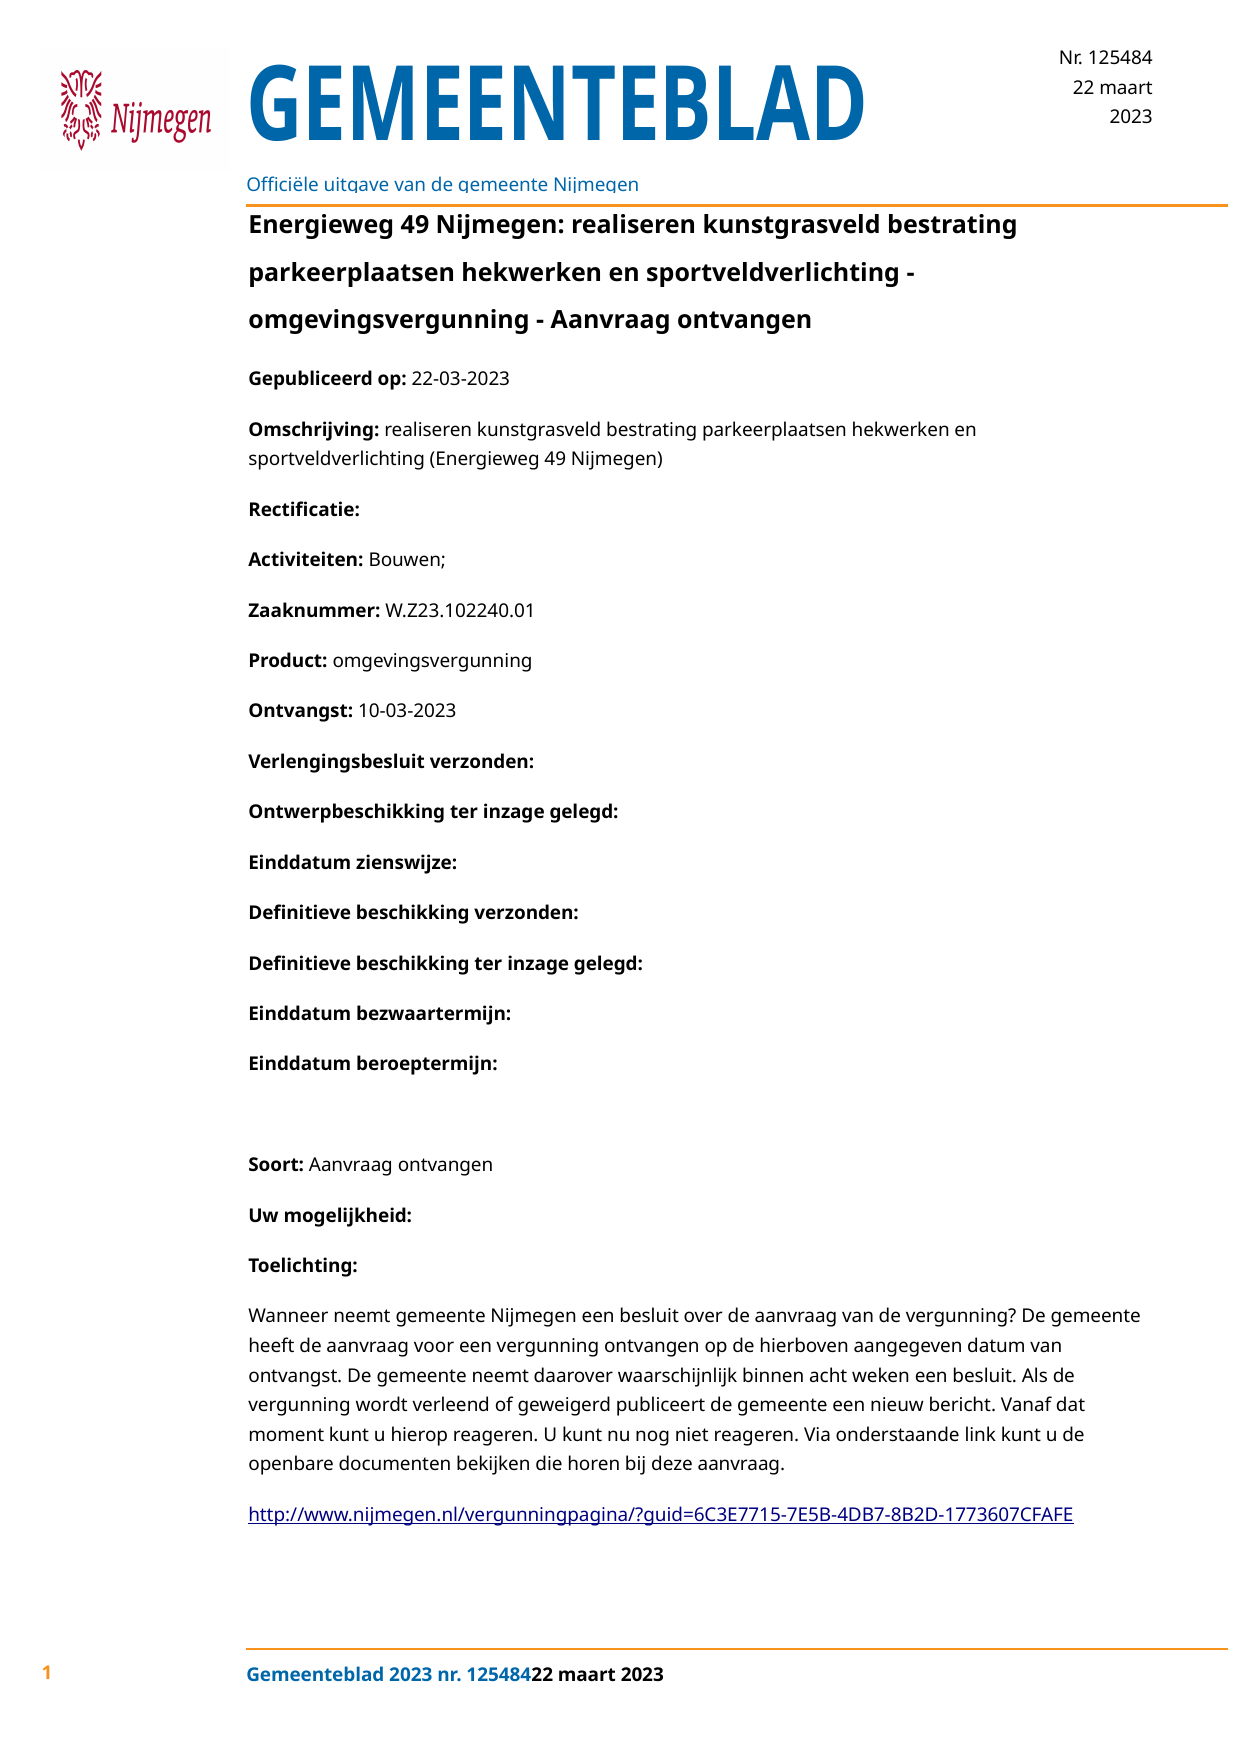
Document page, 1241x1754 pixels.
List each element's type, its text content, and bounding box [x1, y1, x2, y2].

text Omschrijving: realiseren kunstgrasveld bestrating parkeerplaatsen hekwerken en sportveldverlichting (Energieweg 49 Nijmegen) [248, 416, 1152, 471]
text Wanneer neemt gemeente Nijmegen een besluit over de aanvraag van de vergunning? De gemeente heeft de aanvraag voor een vergunning ontvangen op de hierboven aangegeven datum van ontvangst. De gemeente neemt daarover waarschijnlijk binnen acht weken een besluit. Als de vergunning wordt verleend of geweigerd publiceert de gemeente een nieuw bericht. Vanaf dat moment kunt u hierop reageren. U kunt nu nog niet reageren. Via onderstaande link kunt u de openbare documenten bekijken die horen bij deze aanvraag. [248, 1303, 1152, 1476]
text http://www.nijmegen.nl/vergunningpagina/?guid=6C3E7715-7E5B-4DB7-8B2D-1773607CFAFE [248, 1501, 1152, 1527]
text Verlengingsbesluit verzonden: [248, 748, 1152, 774]
text Soort: Aanvraag ontvangen [248, 1151, 1152, 1177]
text Activiteiten: Bouwen; [248, 546, 1152, 572]
text Rectificatie: [248, 496, 1152, 522]
text Ontwerpbeschikking ter inzage gelegd: [248, 798, 1152, 824]
picture [41, 47, 231, 172]
text Einddatum bezwaartermijn: [248, 1000, 1152, 1026]
text Energieweg 49 Nijmegen: realiseren kunstgrasveld bestrating parkeerplaatsen hekwerken en sportveldverlichting - omgevingsvergunning - Aanvraag ontvangen [248, 207, 1152, 336]
text Definitieve beschikking ter inzage gelegd: [248, 950, 1152, 975]
text Ontvangst: 10-03-2023 [248, 698, 1152, 723]
text Einddatum zienswijze: [248, 849, 1152, 874]
text Product: omgevingsvergunning [248, 647, 1152, 673]
text Gepubliceerd op: 22-03-2023 [248, 366, 1152, 391]
text Toelichting: [248, 1252, 1152, 1278]
text Definitieve beschikking verzonden: [248, 899, 1152, 925]
text Zaaknummer: W.Z23.102240.01 [248, 597, 1152, 622]
text Einddatum beroeptermijn: [248, 1051, 1152, 1076]
text Uw mogelijkheid: [248, 1202, 1152, 1227]
